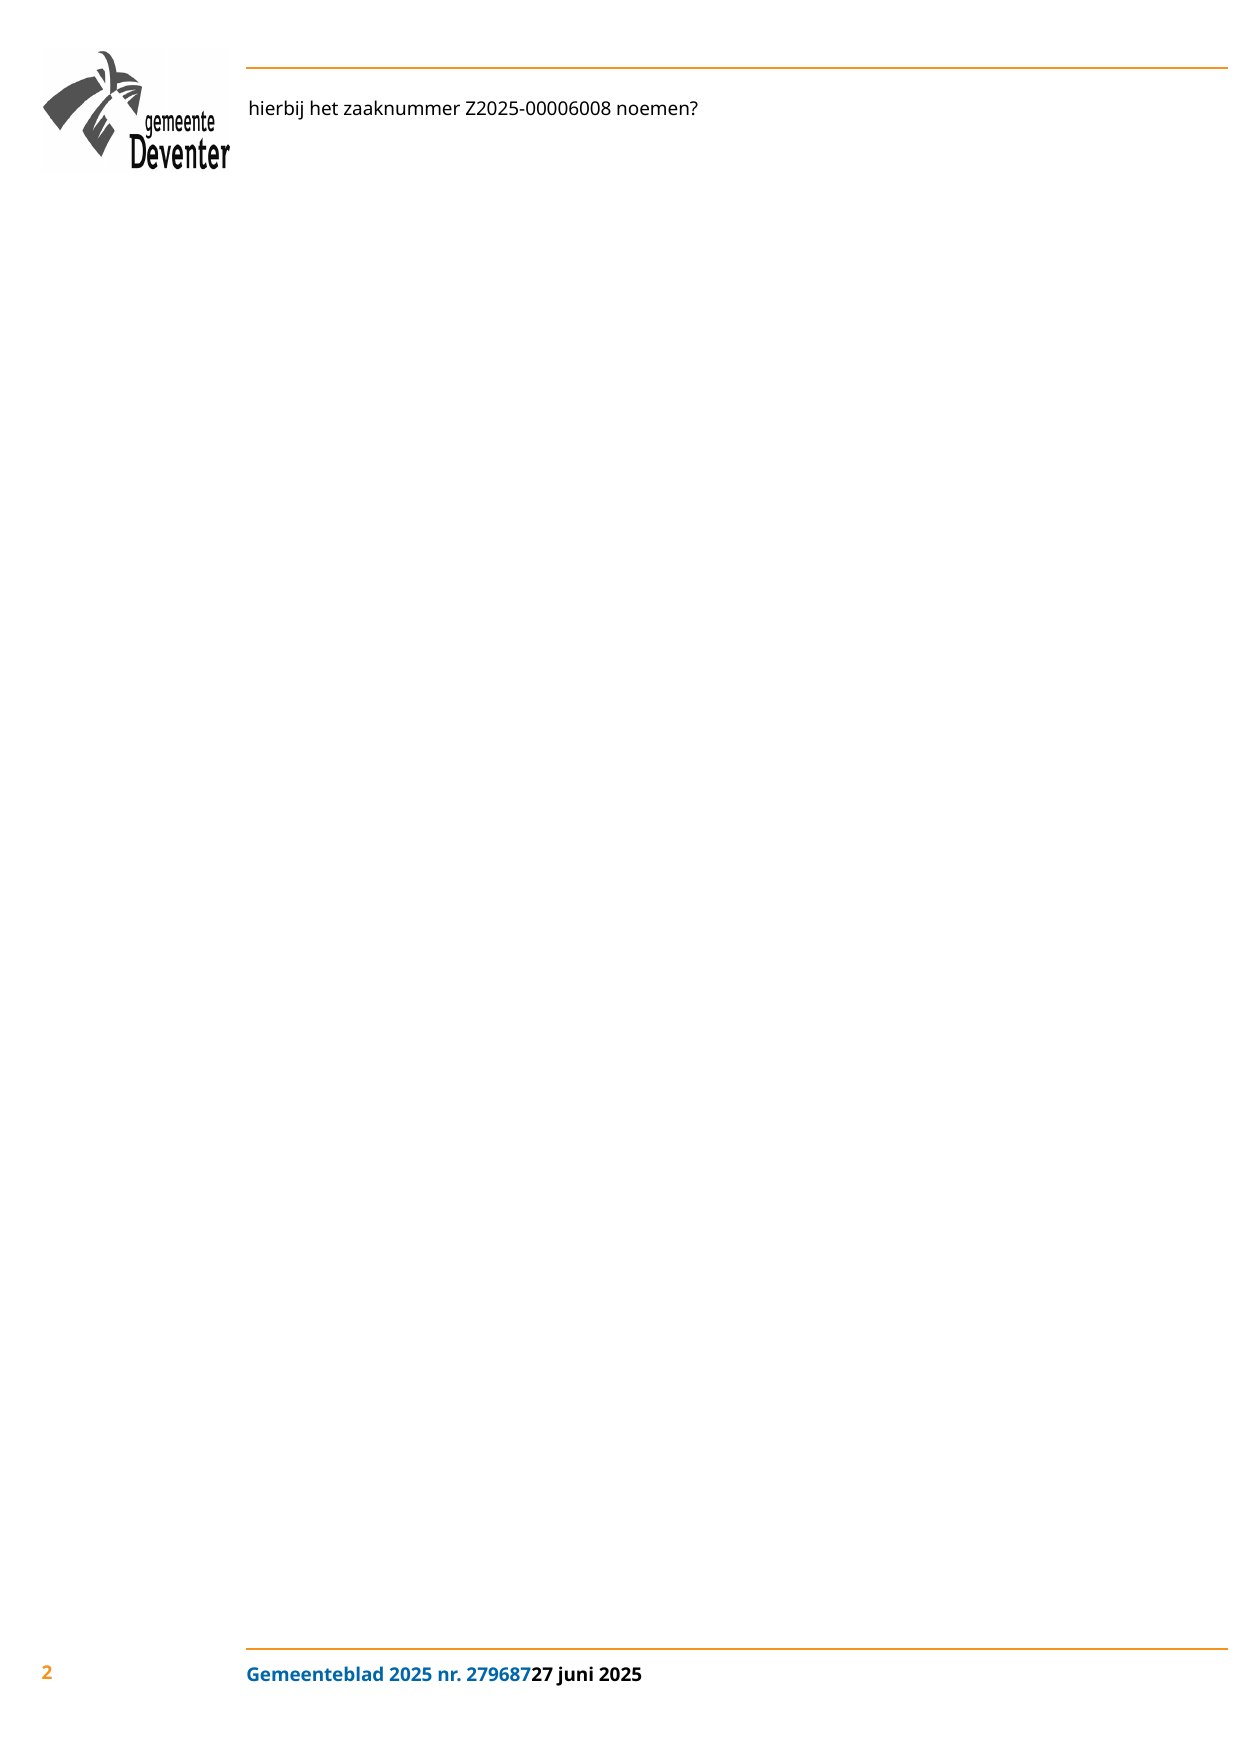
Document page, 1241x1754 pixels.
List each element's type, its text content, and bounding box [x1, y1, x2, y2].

text hierbij het zaaknummer Z2025-00006008 noemen? [248, 95, 1152, 121]
picture [41, 47, 231, 172]
